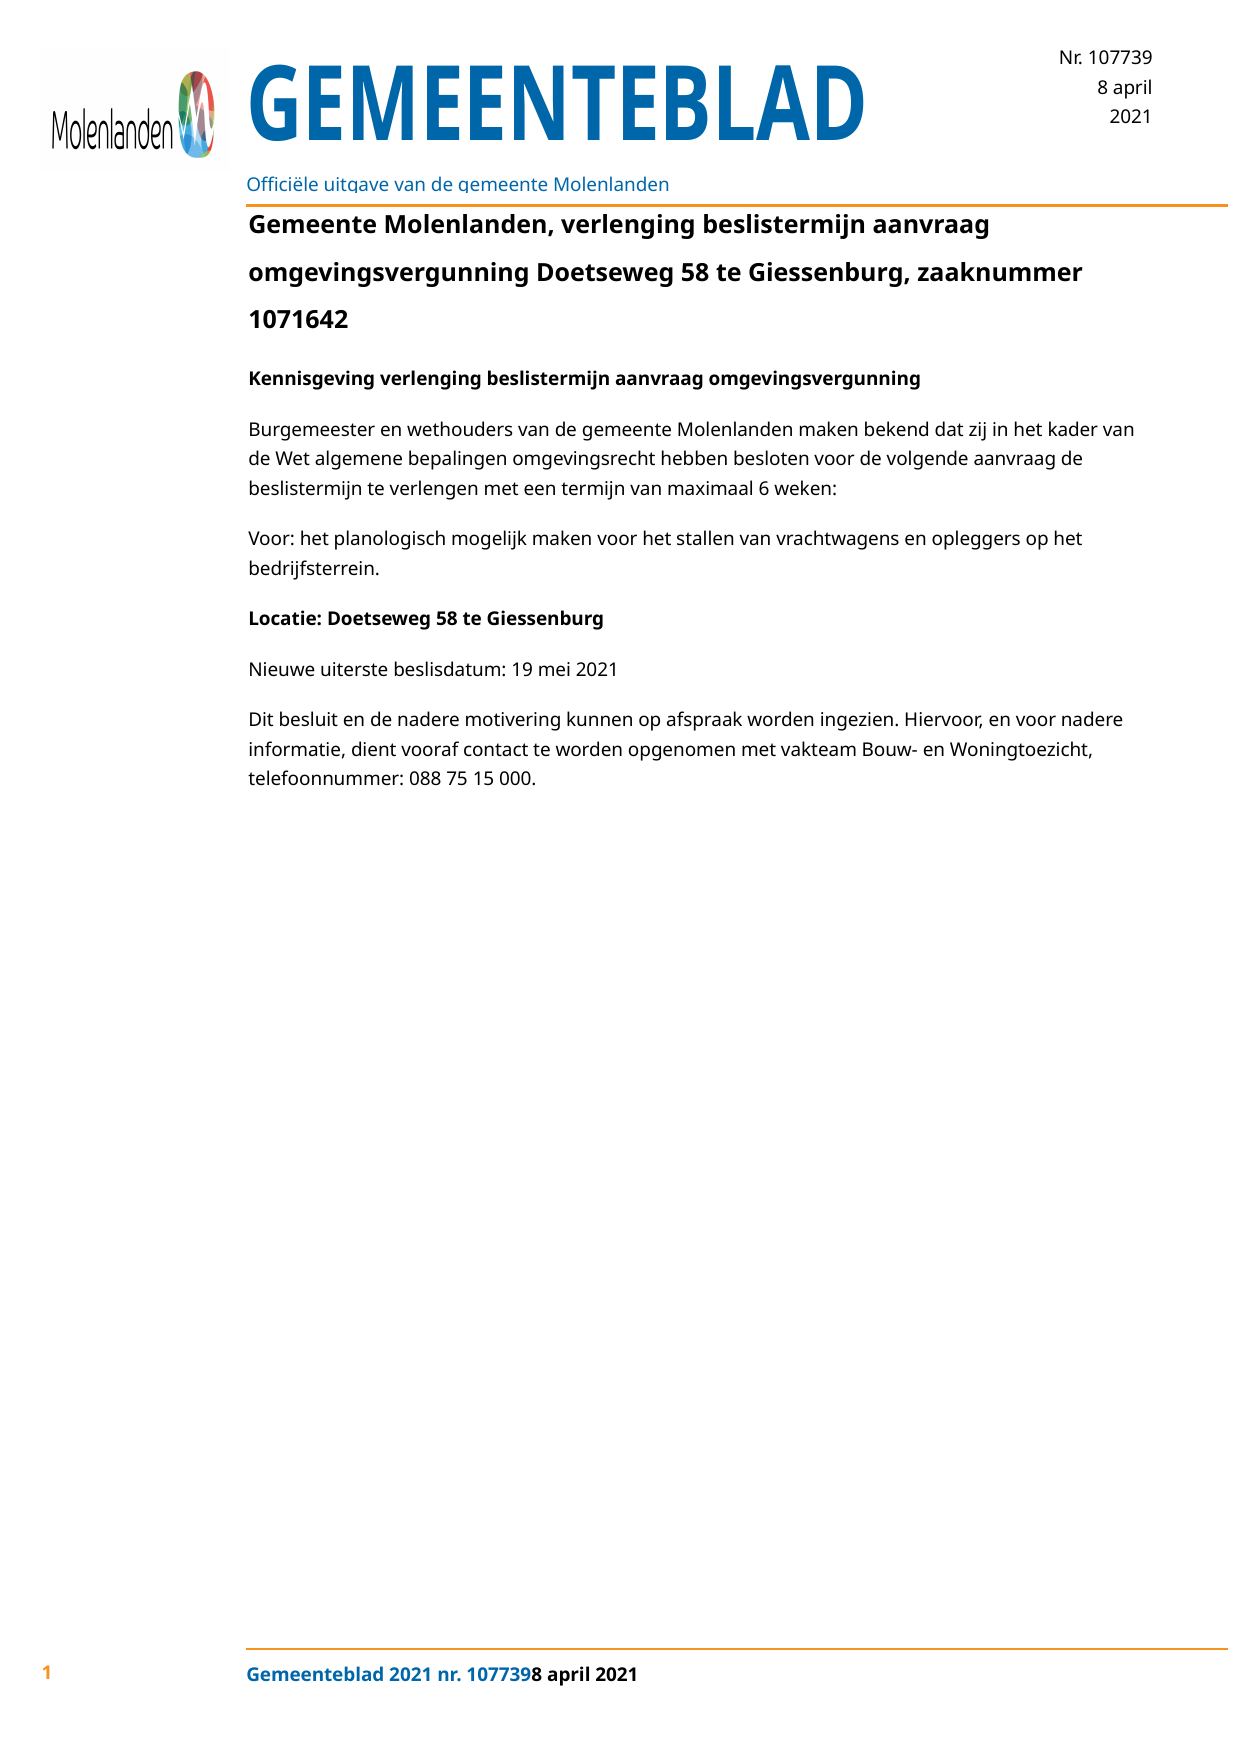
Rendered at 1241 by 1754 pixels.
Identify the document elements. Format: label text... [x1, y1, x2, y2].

text Kennisgeving verlenging beslistermijn aanvraag omgevingsvergunning [248, 366, 1152, 391]
text Burgemeester en wethouders van de gemeente Molenlanden maken bekend dat zij in het kader van de Wet algemene bepalingen omgevingsrecht hebben besloten voor de volgende aanvraag de beslistermijn te verlengen met een termijn van maximaal 6 weken: [248, 416, 1152, 501]
picture [41, 47, 231, 172]
text Nieuwe uiterste beslisdatum: 19 mei 2021 [248, 656, 1152, 682]
text Gemeente Molenlanden, verlenging beslistermijn aanvraag omgevingsvergunning Doetseweg 58 te Giessenburg, zaaknummer 1071642 [248, 207, 1152, 336]
text Locatie: Doetseweg 58 te Giessenburg [248, 606, 1152, 631]
text Dit besluit en de nadere motivering kunnen op afspraak worden ingezien. Hiervoor, en voor nadere informatie, dient vooraf contact te worden opgenomen met vakteam Bouw- en Woningtoezicht, telefoonnummer: 088 75 15 000. [248, 706, 1152, 791]
text Voor: het planologisch mogelijk maken voor het stallen van vrachtwagens en opleggers op het bedrijfsterrein. [248, 526, 1152, 581]
